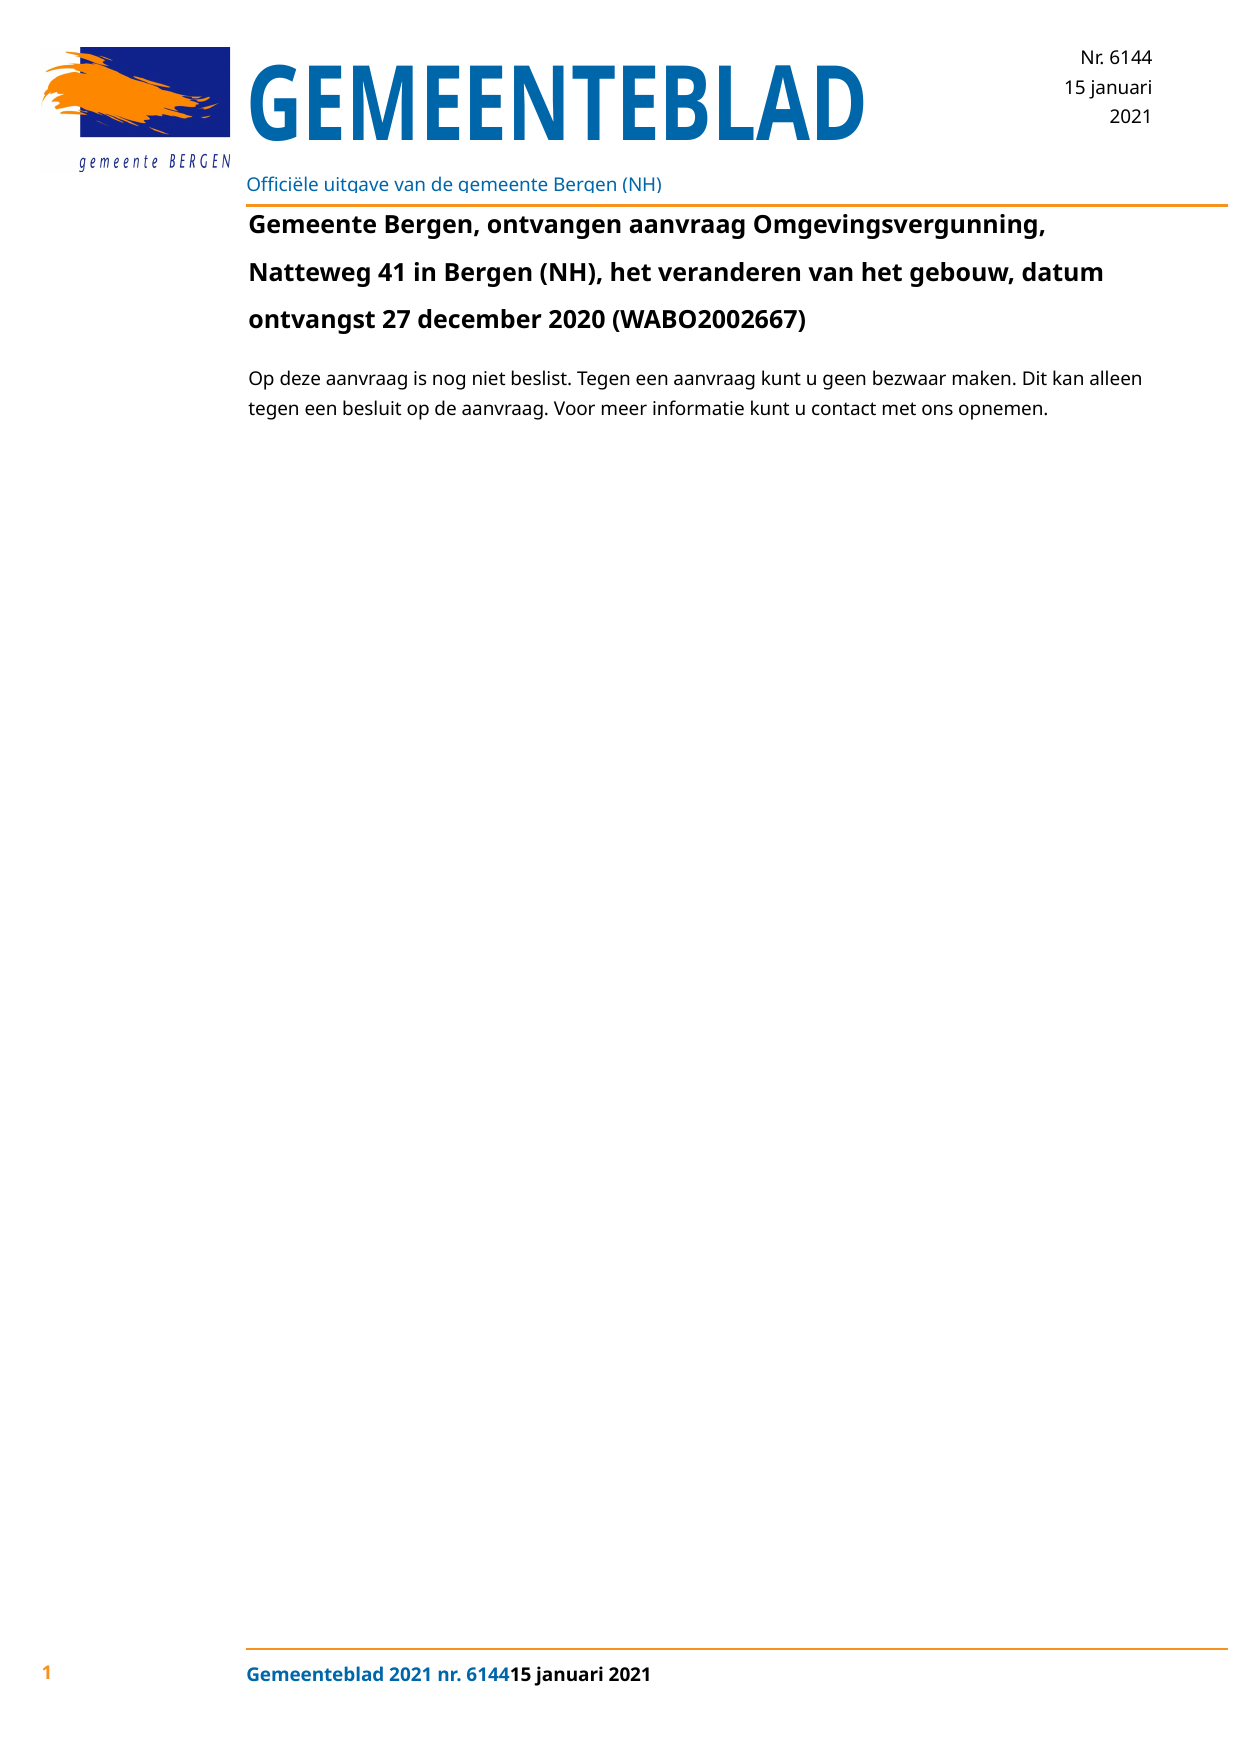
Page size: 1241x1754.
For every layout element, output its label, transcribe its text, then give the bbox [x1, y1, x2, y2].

picture [41, 47, 231, 172]
text Gemeente Bergen, ontvangen aanvraag Omgevingsvergunning, Natteweg 41 in Bergen (NH), het veranderen van het gebouw, datum ontvangst 27 december 2020 (WABO2002667) [248, 207, 1152, 336]
text Op deze aanvraag is nog niet beslist. Tegen een aanvraag kunt u geen bezwaar maken. Dit kan alleen tegen een besluit op de aanvraag. Voor meer informatie kunt u contact met ons opnemen. [248, 366, 1152, 421]
